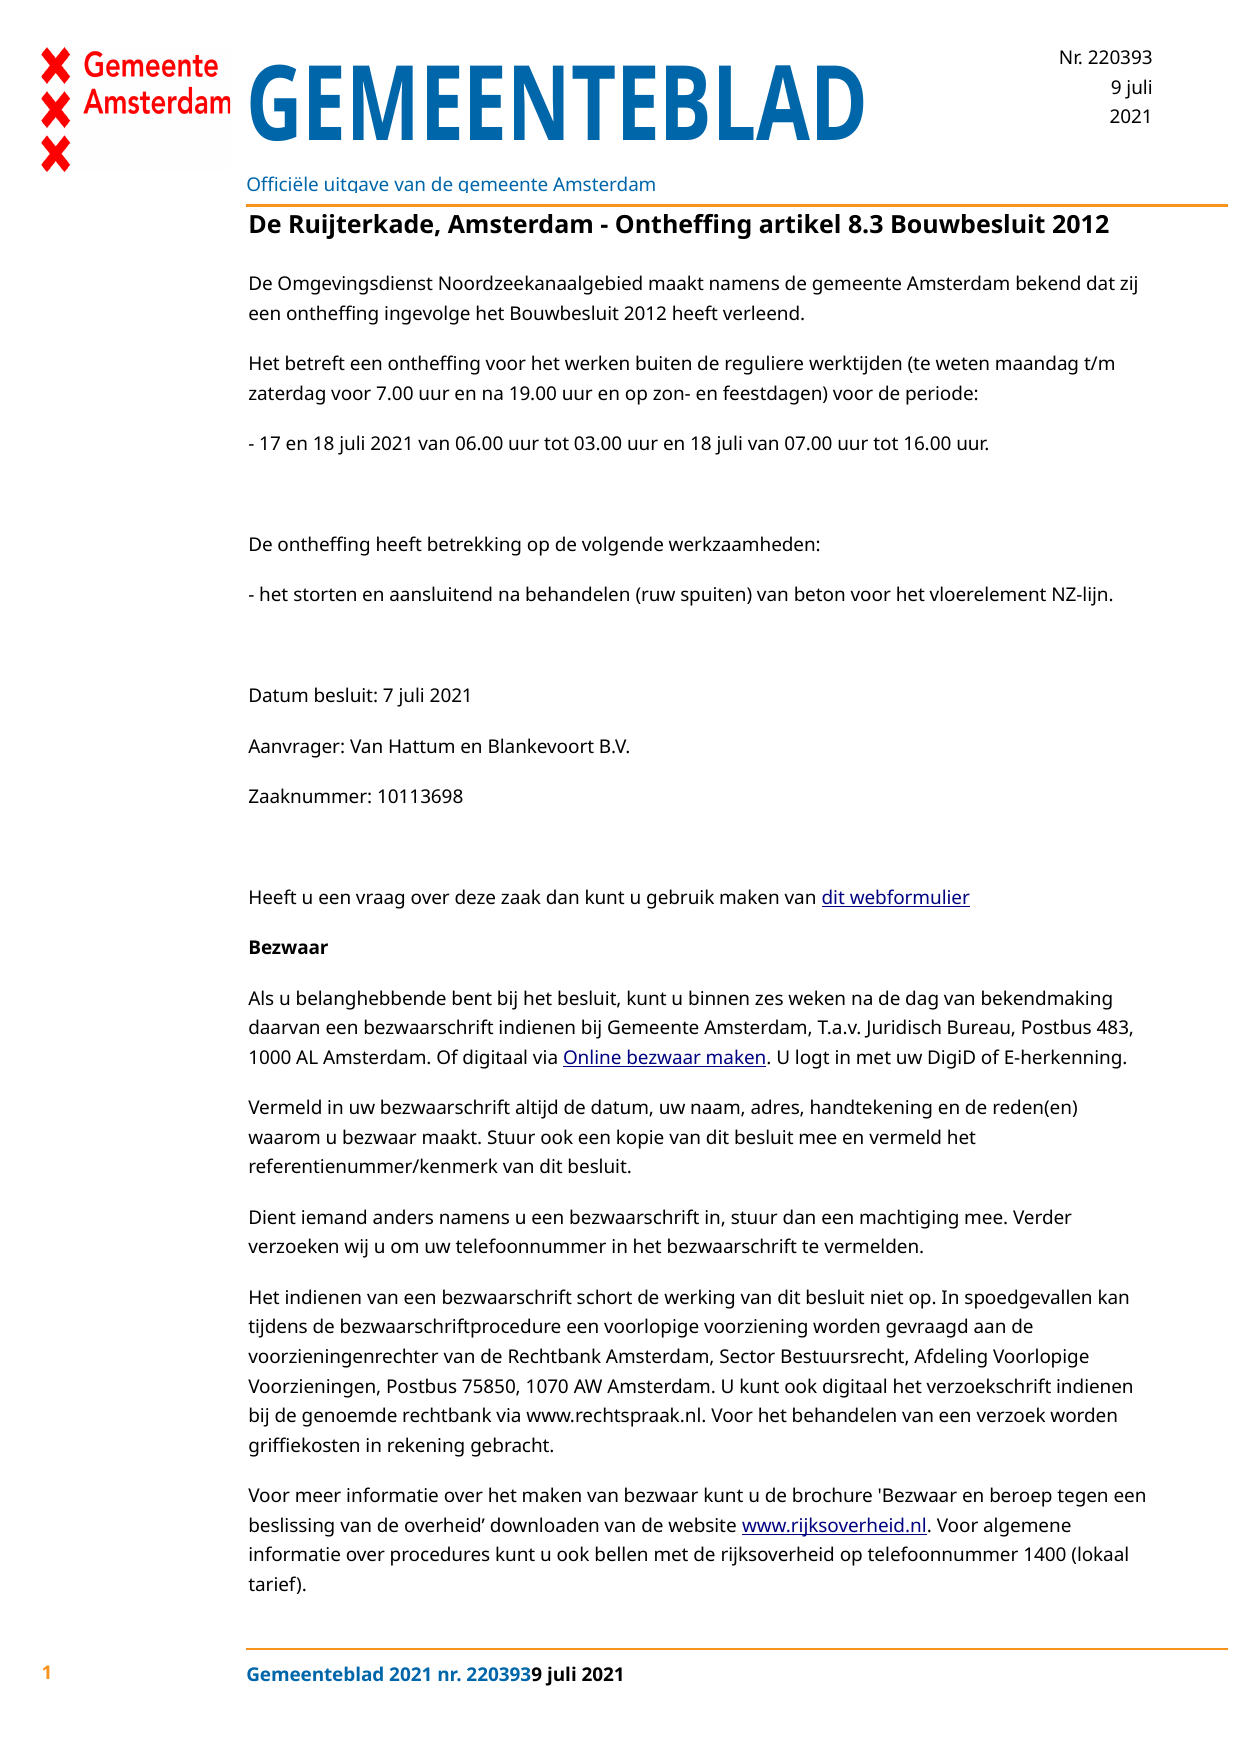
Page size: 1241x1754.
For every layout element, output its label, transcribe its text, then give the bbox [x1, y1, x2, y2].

text De ontheffing heeft betrekking op de volgende werkzaamheden: [248, 531, 1152, 557]
text - 17 en 18 juli 2021 van 06.00 uur tot 03.00 uur en 18 juli van 07.00 uur tot 16.00 uur. [248, 430, 1152, 456]
text - het storten en aansluitend na behandelen (ruw spuiten) van beton voor het vloerelement NZ-lijn. [248, 582, 1152, 607]
text Voor meer informatie over het maken van bezwaar kunt u de brochure 'Bezwaar en beroep tegen een beslissing van de overheid’ downloaden van de website www.rijksoverheid.nl. Voor algemene informatie over procedures kunt u ook bellen met de rijksoverheid op telefoonnummer 1400 (lokaal tarief). [248, 1482, 1152, 1597]
text De Ruijterkade, Amsterdam - Ontheffing artikel 8.3 Bouwbesluit 2012 [248, 207, 1152, 241]
text Als u belanghebbende bent bij het besluit, kunt u binnen zes weken na de dag van bekendmaking daarvan een bezwaarschrift indienen bij Gemeente Amsterdam, T.a.v. Juridisch Bureau, Postbus 483, 1000 AL Amsterdam. Of digitaal via Online bezwaar maken. U logt in met uw DigiD of E-herkenning. [248, 985, 1152, 1070]
text Aanvrager: Van Hattum en Blankevoort B.V. [248, 733, 1152, 758]
text De Omgevingsdienst Noordzeekanaalgebied maakt namens de gemeente Amsterdam bekend dat zij een ontheffing ingevolge het Bouwbesluit 2012 heeft verleend. [248, 270, 1152, 326]
text Dient iemand anders namens u een bezwaarschrift in, stuur dan een machtiging mee. Verder verzoeken wij u om uw telefoonnummer in het bezwaarschrift te vermelden. [248, 1204, 1152, 1259]
text Datum besluit: 7 juli 2021 [248, 682, 1152, 708]
text Vermeld in uw bezwaarschrift altijd de datum, uw naam, adres, handtekening en de reden(en) waarom u bezwaar maakt. Stuur ook een kopie van dit besluit mee en vermeld het referentienummer/kenmerk van dit besluit. [248, 1094, 1152, 1179]
text Bezwaar [248, 934, 1152, 960]
picture [41, 47, 231, 172]
text Zaaknummer: 10113698 [248, 783, 1152, 809]
text Het indienen van een bezwaarschrift schort de werking van dit besluit niet op. In spoedgevallen kan tijdens de bezwaarschriftprocedure een voorlopige voorziening worden gevraagd aan de voorzieningenrechter van de Rechtbank Amsterdam, Sector Bestuursrecht, Afdeling Voorlopige Voorzieningen, Postbus 75850, 1070 AW Amsterdam. U kunt ook digitaal het verzoekschrift indienen bij de genoemde rechtbank via www.rechtspraak.nl. Voor het behandelen van een verzoek worden griffiekosten in rekening gebracht. [248, 1284, 1152, 1458]
text Heeft u een vraag over deze zaak dan kunt u gebruik maken van dit webformulier [248, 884, 1152, 910]
text Het betreft een ontheffing voor het werken buiten de reguliere werktijden (te weten maandag t/m zaterdag voor 7.00 uur en na 19.00 uur en op zon- en feestdagen) voor de periode: [248, 350, 1152, 406]
